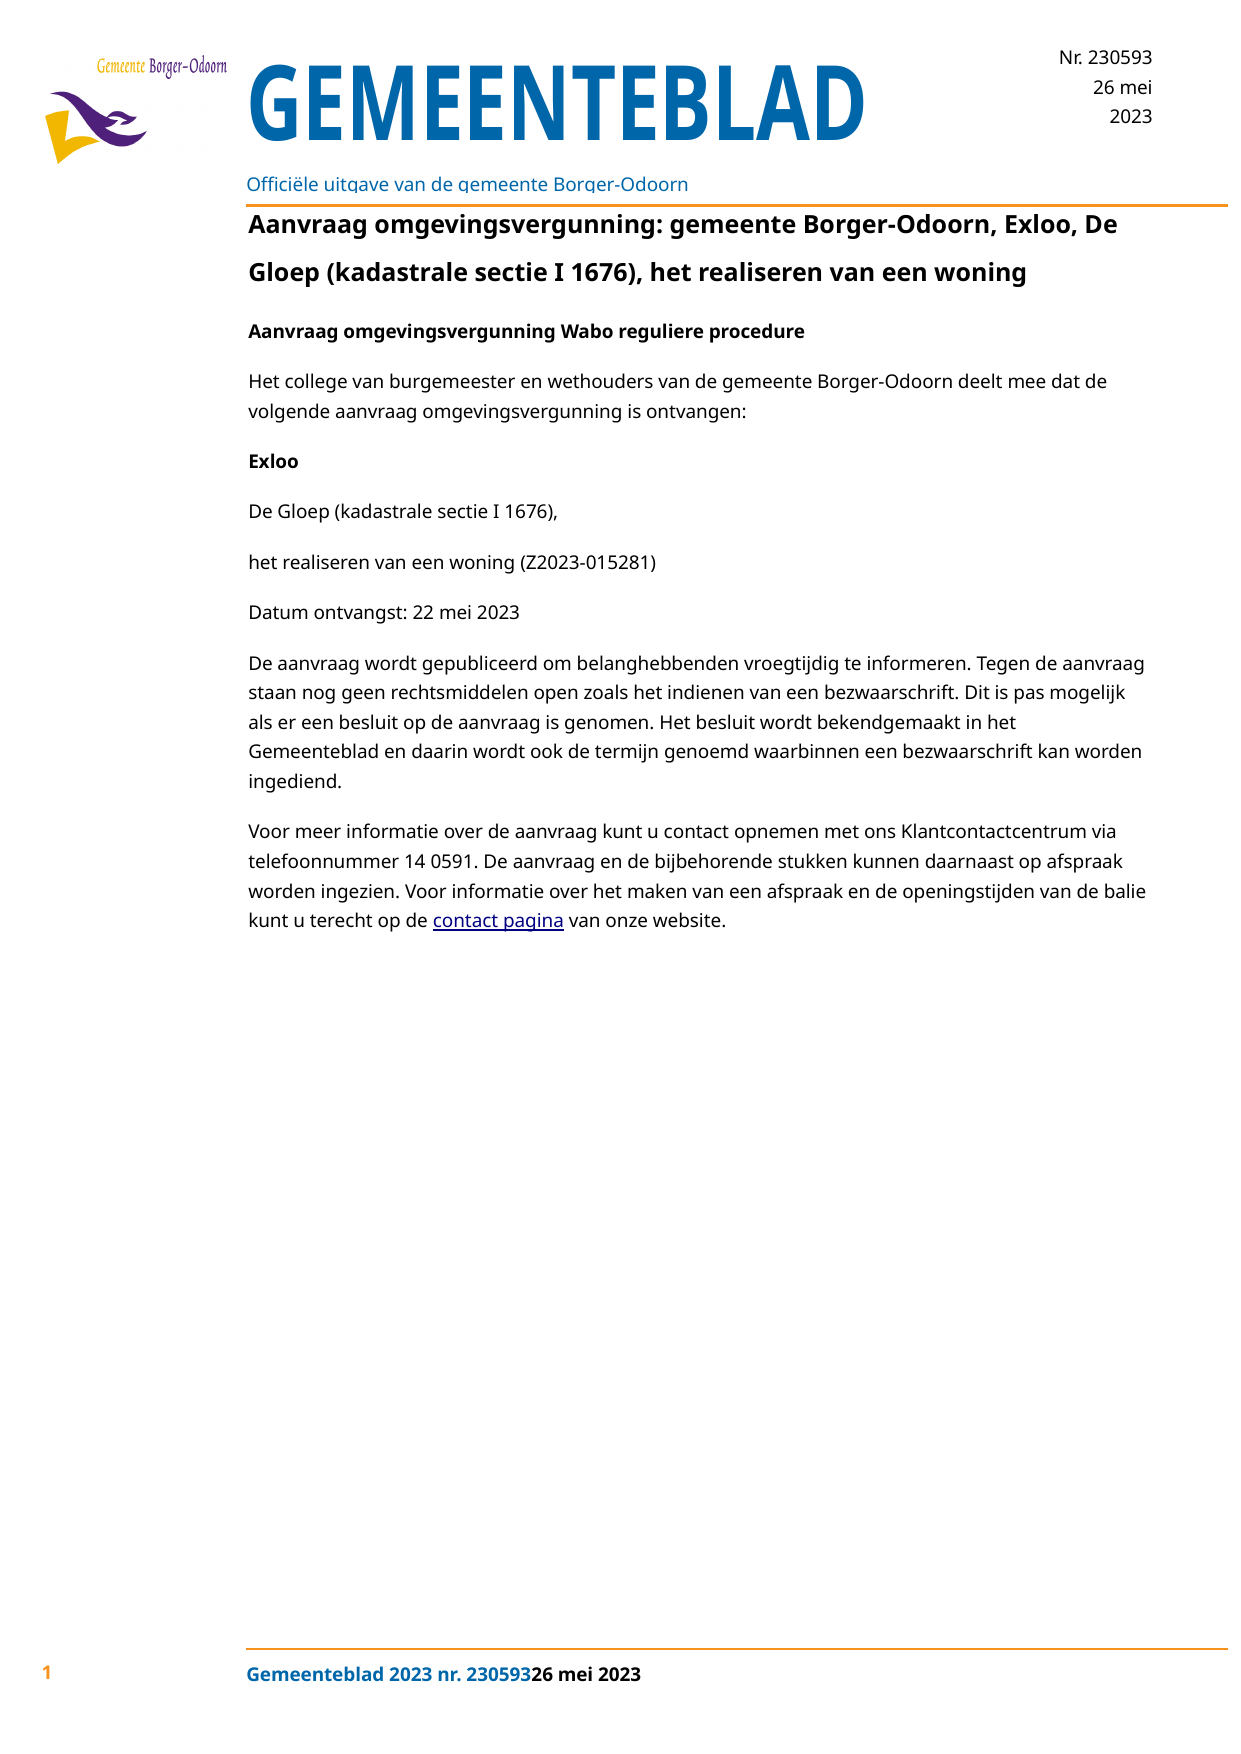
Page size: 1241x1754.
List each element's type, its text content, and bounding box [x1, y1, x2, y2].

text het realiseren van een woning (Z2023-015281) [248, 549, 1152, 575]
text Voor meer informatie over de aanvraag kunt u contact opnemen met ons Klantcontactcentrum via telefoonnummer 14 0591. De aanvraag en de bijbehorende stukken kunnen daarnaast op afspraak worden ingezien. Voor informatie over het maken van een afspraak en de openingstijden van de balie kunt u terecht op de contact pagina van onze website. [248, 819, 1152, 933]
text Aanvraag omgevingsvergunning Wabo reguliere procedure [248, 318, 1152, 344]
text De Gloep (kadastrale sectie I 1676), [248, 499, 1152, 524]
text Exloo [248, 448, 1152, 474]
text Het college van burgemeester en wethouders van de gemeente Borger-Odoorn deelt mee dat de volgende aanvraag omgevingsvergunning is ontvangen: [248, 368, 1152, 424]
text De aanvraag wordt gepubliceerd om belanghebbenden vroegtijdig te informeren. Tegen de aanvraag staan nog geen rechtsmiddelen open zoals het indienen van een bezwaarschrift. Dit is pas mogelijk als er een besluit op de aanvraag is genomen. Het besluit wordt bekendgemaakt in het Gemeenteblad en daarin wordt ook de termijn genoemd waarbinnen een bezwaarschrift kan worden ingediend. [248, 650, 1152, 794]
text Datum ontvangst: 22 mei 2023 [248, 599, 1152, 625]
picture [41, 47, 231, 172]
text Aanvraag omgevingsvergunning: gemeente Borger-Odoorn, Exloo, De Gloep (kadastrale sectie I 1676), het realiseren van een woning [248, 207, 1152, 288]
